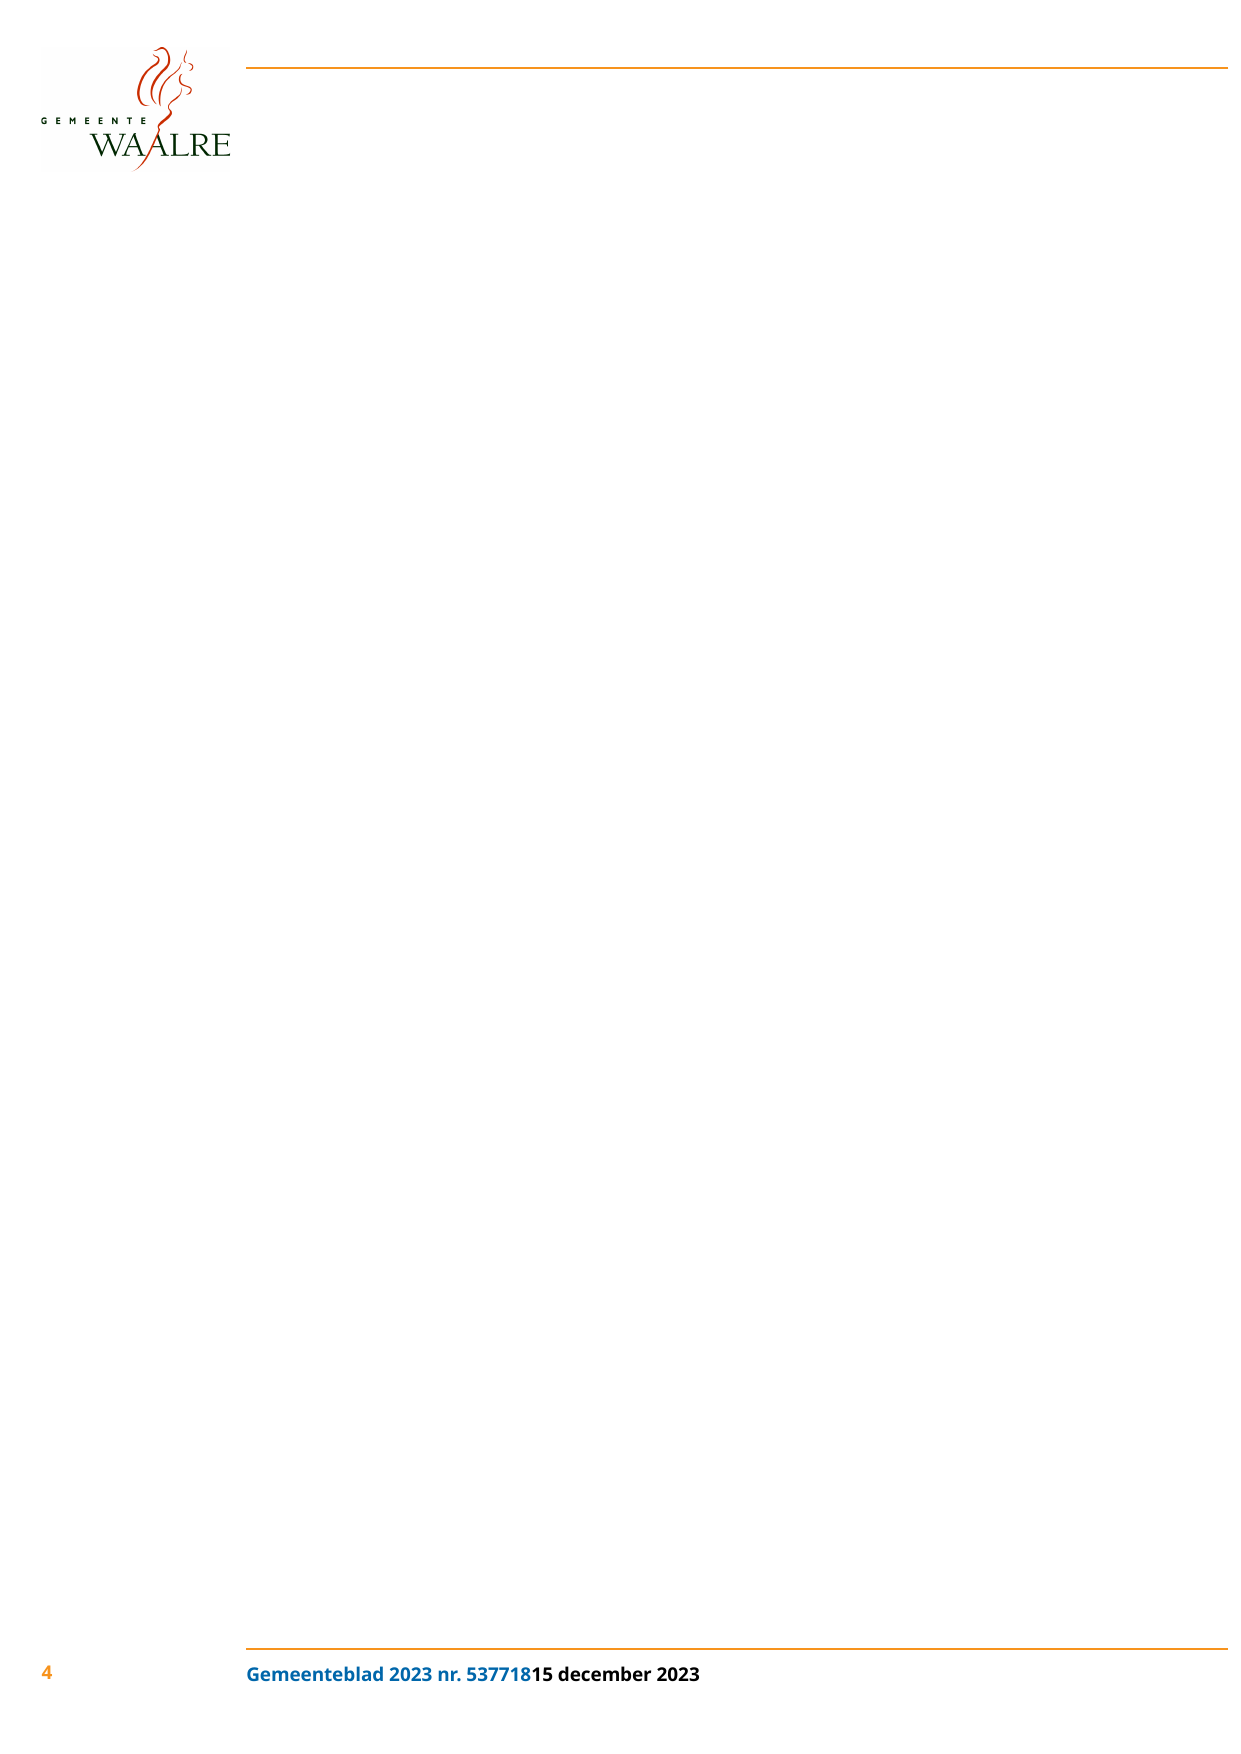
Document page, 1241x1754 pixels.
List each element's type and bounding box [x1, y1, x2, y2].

picture [41, 47, 231, 172]
